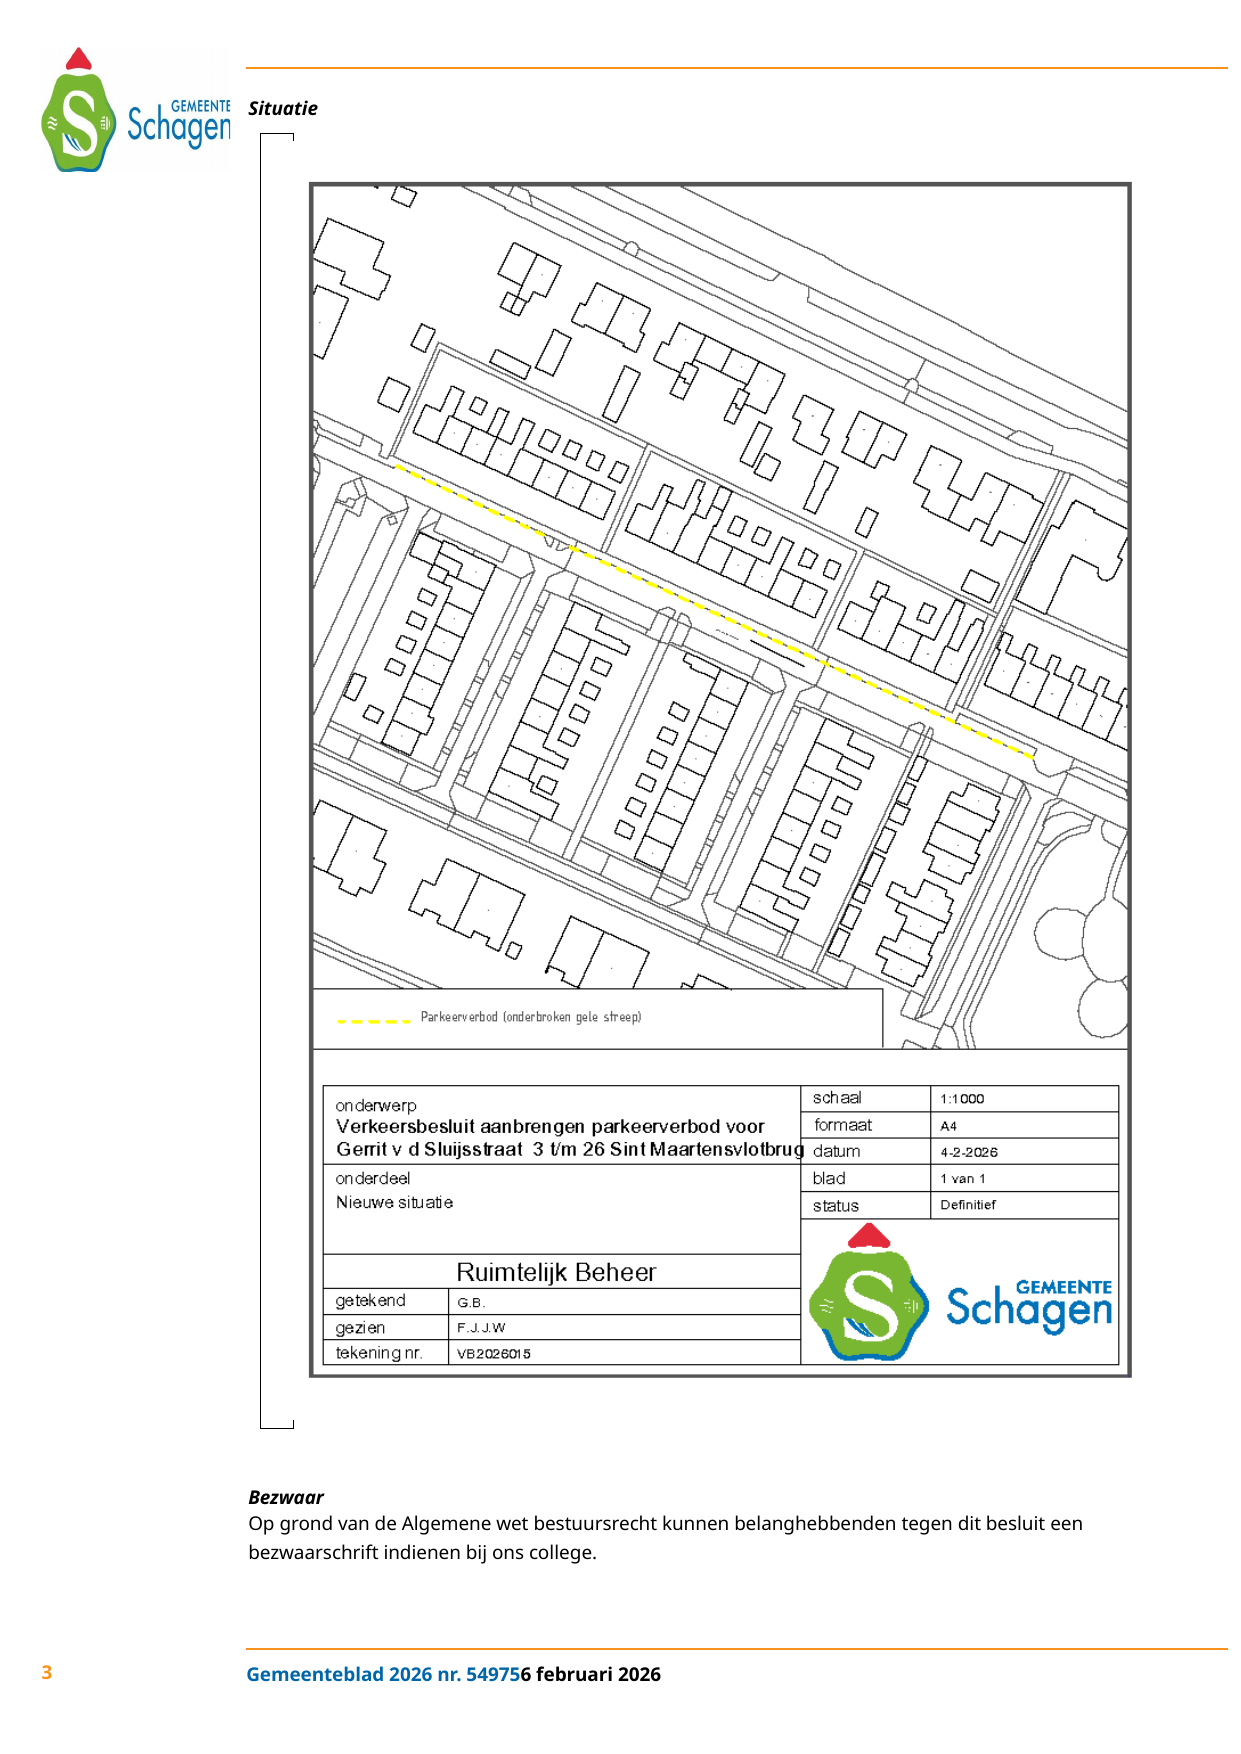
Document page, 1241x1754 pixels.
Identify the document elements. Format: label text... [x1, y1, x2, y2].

picture [41, 47, 231, 172]
picture [268, 141, 1173, 1420]
text Situatie [248, 95, 1152, 121]
text Op grond van de Algemene wet bestuursrecht kunnen belanghebbenden tegen dit besluit een bezwaarschrift indienen bij ons college. [248, 1510, 1152, 1565]
text Bezwaar [248, 1484, 1152, 1510]
